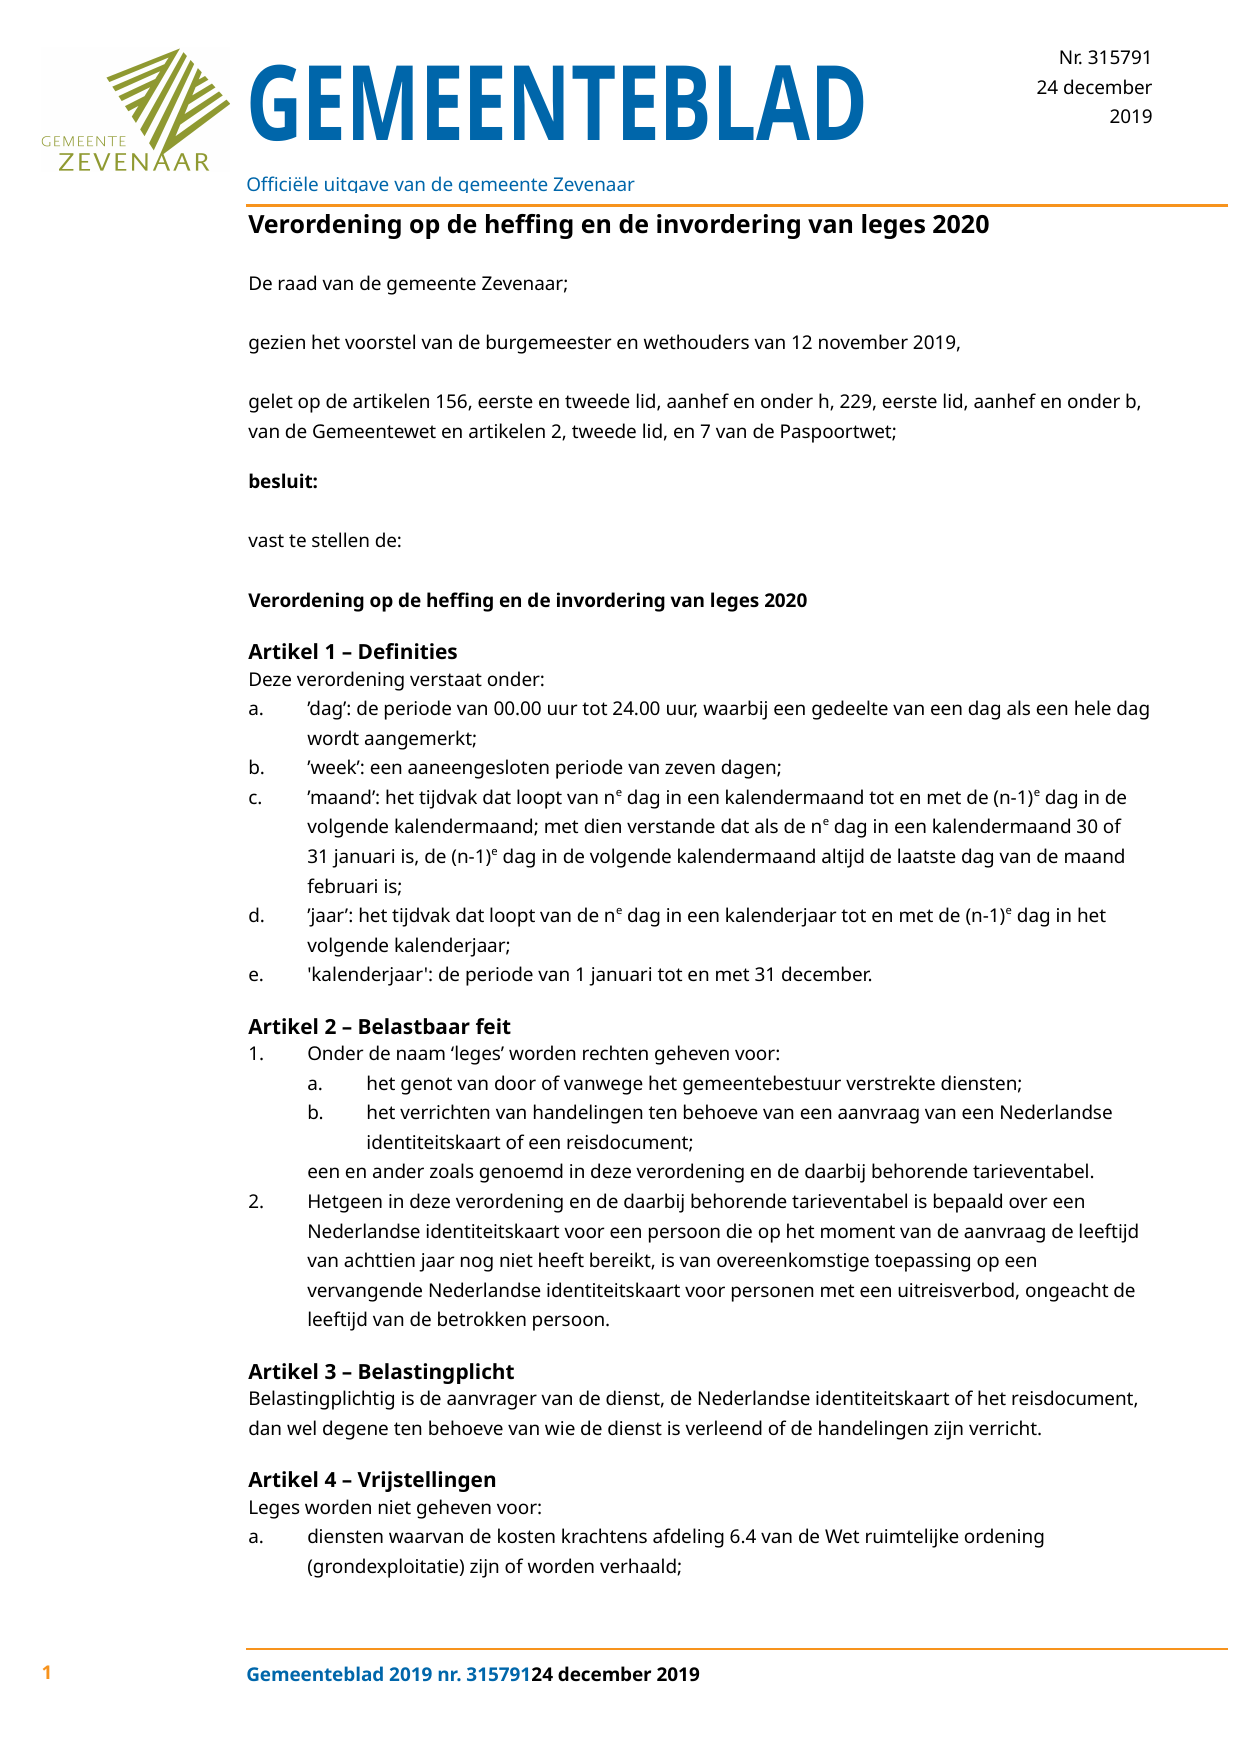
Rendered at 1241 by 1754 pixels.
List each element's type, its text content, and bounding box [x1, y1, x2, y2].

list het verrichten van handelingen ten behoeve van een aanvraag van een Nederlandse identiteitskaart of een reisdocument; [307, 1099, 1152, 1155]
text Deze verordening verstaat onder: [248, 666, 1152, 691]
text gelet op de artikelen 156, eerste en tweede lid, aanhef en onder h, 229, eerste lid, aanhef en onder b, van de Gemeentewet en artikelen 2, tweede lid, en 7 van de Paspoortwet; [248, 389, 1152, 444]
text besluit: [248, 468, 1152, 494]
text gezien het voorstel van de burgemeester en wethouders van 12 november 2019, [248, 329, 1152, 355]
list het genot van door of vanwege het gemeentebestuur verstrekte diensten; [307, 1070, 1152, 1096]
text vast te stellen de: [248, 528, 1152, 553]
text Artikel 3 – Belastingplicht [248, 1357, 1152, 1386]
text Belastingplichtig is de aanvrager van de dienst, de Nederlandse identiteitskaart of het reisdocument, dan wel degene ten behoeve van wie de dienst is verleend of de handelingen zijn verricht. [248, 1386, 1152, 1441]
text Artikel 4 – Vrijstellingen [248, 1466, 1152, 1494]
list diensten waarvan de kosten krachtens afdeling 6.4 van de Wet ruimtelijke ordening (grondexploitatie) zijn of worden verhaald; [248, 1523, 1152, 1579]
picture [41, 47, 231, 172]
list ’dag’: de periode van 00.00 uur tot 24.00 uur, waarbij een gedeelte van een dag als een hele dag wordt aangemerkt; [248, 695, 1152, 751]
text Artikel 2 – Belastbaar feit [248, 1012, 1152, 1040]
list Onder de naam ‘leges’ worden rechten geheven voor: [248, 1040, 1152, 1066]
list ’week’: een aaneengesloten periode van zeven dagen; [248, 754, 1152, 780]
list ’jaar’: het tijdvak dat loopt van de ne dag in een kalenderjaar tot en met de (n-1)e dag in het volgende kalenderjaar; [248, 902, 1152, 958]
text Verordening op de heffing en de invordering van leges 2020 [248, 207, 1152, 241]
text Artikel 1 – Definities [248, 637, 1152, 666]
list ’maand’: het tijdvak dat loopt van ne dag in een kalendermaand tot en met de (n-1)e dag in de volgende kalendermaand; met dien verstande dat als de ne dag in een kalendermaand 30 of 31 januari is, de (n-1)e dag in de volgende kalendermaand altijd de laatste dag van de maand februari is; [248, 784, 1152, 898]
list Hetgeen in deze verordening en de daarbij behorende tarieventabel is bepaald over een Nederlandse identiteitskaart voor een persoon die op het moment van de aanvraag de leeftijd van achttien jaar nog niet heeft bereikt, is van overeenkomstige toepassing op een vervangende Nederlandse identiteitskaart voor personen met een uitreisverbod, ongeacht de leeftijd van de betrokken persoon. [248, 1188, 1152, 1332]
text Verordening op de heffing en de invordering van leges 2020 [248, 587, 1152, 613]
list een en ander zoals genoemd in deze verordening en de daarbij behorende tarieventabel. [248, 1159, 1152, 1184]
list 'kalenderjaar': de periode van 1 januari tot en met 31 december. [248, 962, 1152, 987]
text De raad van de gemeente Zevenaar; [248, 270, 1152, 296]
text Leges worden niet geheven voor: [248, 1494, 1152, 1520]
